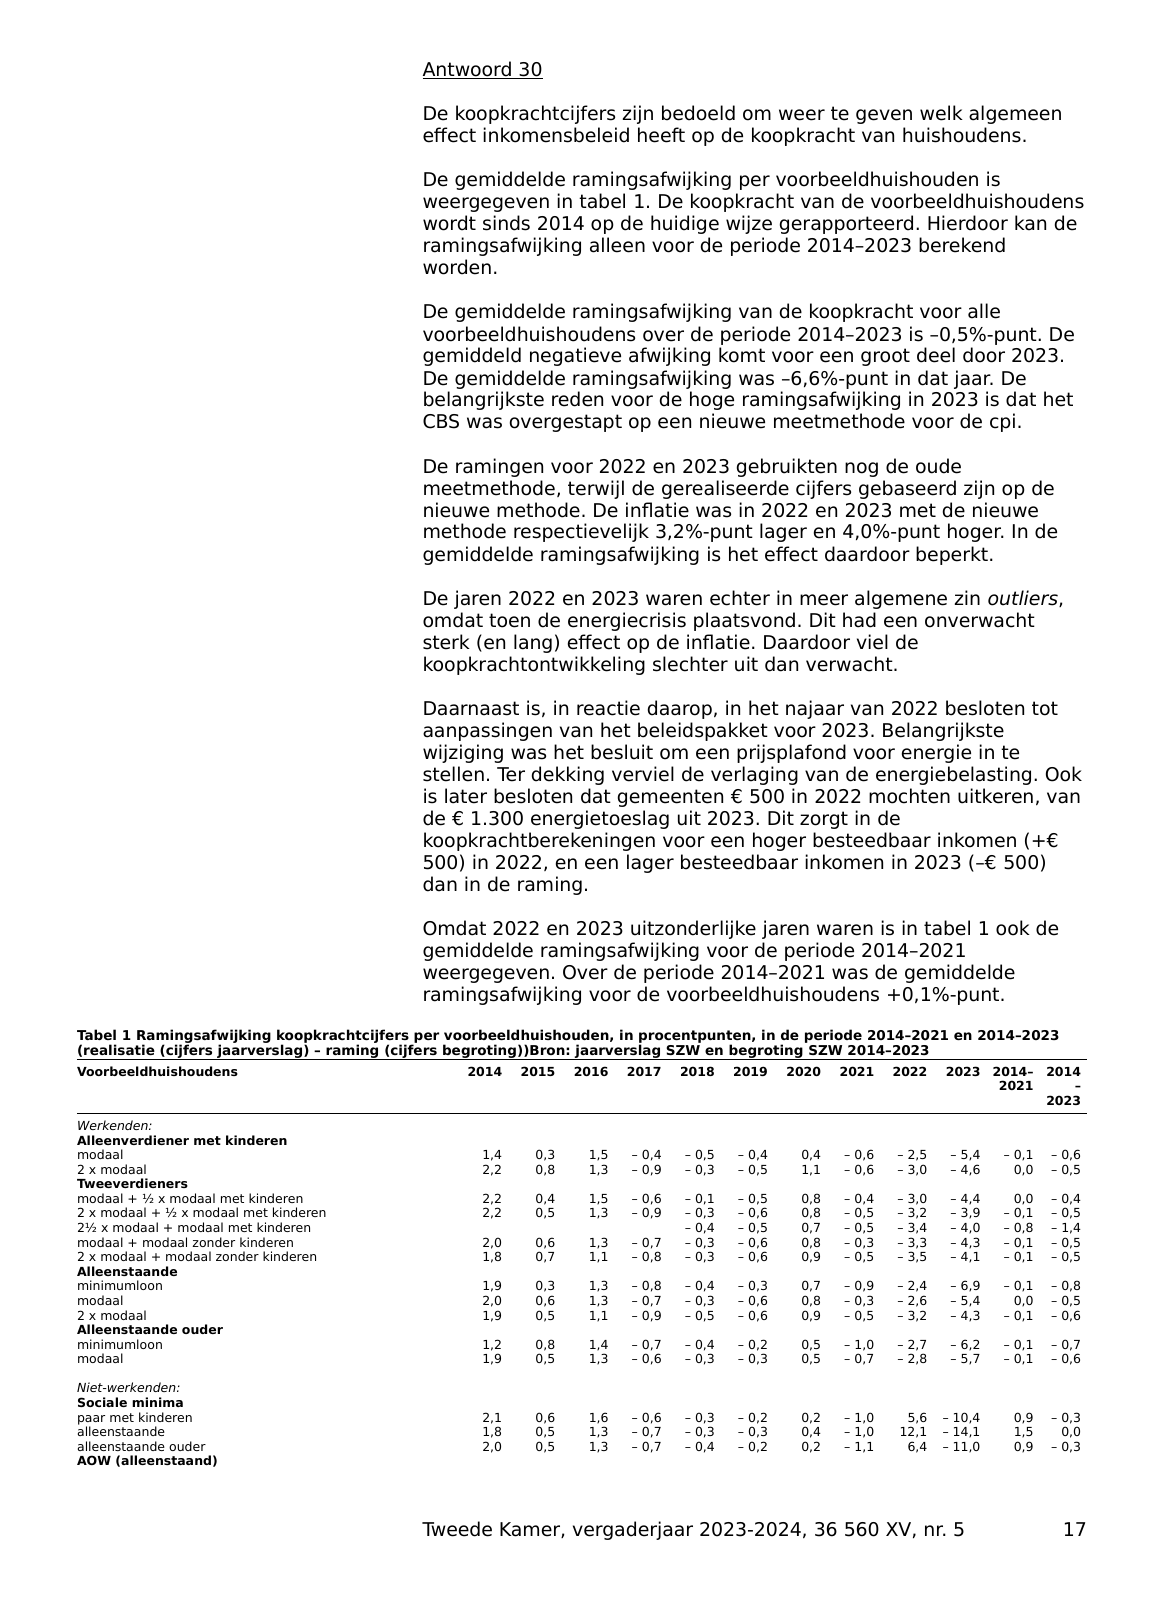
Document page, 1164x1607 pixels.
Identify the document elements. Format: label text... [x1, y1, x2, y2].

table_cell [561, 1396, 614, 1411]
table_cell 1,2 [455, 1338, 508, 1352]
table_cell – 0,6 [720, 1294, 773, 1308]
table_cell [455, 1323, 508, 1338]
table_cell [880, 1381, 933, 1396]
table_cell – 0,4 [667, 1338, 720, 1352]
table_cell [561, 1323, 614, 1338]
table_cell – 10,4 [933, 1411, 986, 1425]
table_cell Sociale minima [77, 1396, 455, 1411]
table_cell [827, 1381, 880, 1396]
table_cell – 0,6 [614, 1411, 667, 1425]
table_cell – 3,5 [880, 1250, 933, 1265]
table_cell 2 x modaal + ½ x modaal met kinderen [77, 1206, 455, 1221]
text De ramingen voor 2022 en 2023 gebruikten nog de oude meetmethode, terwijl de gerealiseerde cijfers gebaseerd zijn op de nieuwe methode. De inflatie was in 2022 en 2023 met de nieuwe methode respectievelijk 3,2%-punt lager en 4,0%-punt hoger. In de gemiddelde ramingsafwijking is het effect daardoor beperkt. [422, 456, 1087, 565]
table_cell [614, 1454, 667, 1469]
table_cell 0,9 [986, 1411, 1039, 1425]
table_cell [720, 1396, 773, 1411]
table_cell – 0,6 [1039, 1352, 1087, 1367]
table_cell Alleenstaande [77, 1265, 455, 1279]
table_cell – 0,1 [667, 1192, 720, 1206]
table_cell – 0,9 [827, 1279, 880, 1294]
text De jaren 2022 en 2023 waren echter in meer algemene zin outliers, omdat toen de energiecrisis plaatsvond. Dit had een onverwacht sterk (en lang) effect op de inflatie. Daardoor viel de koopkrachtontwikkeling slechter uit dan verwacht. [422, 588, 1087, 676]
table_cell – 0,5 [1039, 1250, 1087, 1265]
table_cell [667, 1454, 720, 1469]
table_cell 1,8 [455, 1425, 508, 1440]
table_cell 2,2 [455, 1206, 508, 1221]
table_cell – 2,6 [880, 1294, 933, 1308]
table_cell [720, 1177, 773, 1192]
table_cell – 0,6 [614, 1352, 667, 1367]
table_cell [667, 1265, 720, 1279]
table_cell Niet-werkenden: [77, 1381, 455, 1396]
table_cell [933, 1454, 986, 1469]
table_cell – 0,6 [720, 1309, 773, 1323]
table_cell 1,9 [455, 1352, 508, 1367]
table_cell – 0,3 [667, 1294, 720, 1308]
table_cell – 0,4 [614, 1148, 667, 1163]
table_cell [614, 1323, 667, 1338]
table_cell 0,8 [508, 1163, 561, 1177]
table_cell [880, 1265, 933, 1279]
table_cell – 1,1 [827, 1440, 880, 1454]
table_cell [880, 1134, 933, 1148]
table_cell – 1,4 [1039, 1221, 1087, 1236]
table_cell – 6,2 [933, 1338, 986, 1352]
table_cell [720, 1381, 773, 1396]
table_cell [720, 1367, 773, 1381]
table_cell Tweeverdieners [77, 1177, 455, 1192]
table_cell [614, 1114, 667, 1133]
table_cell [561, 1367, 614, 1381]
table_cell 2 x modaal [77, 1163, 455, 1177]
table_cell 0,0 [986, 1192, 1039, 1206]
text De koopkrachtcijfers zijn bedoeld om weer te geven welk algemeen effect inkomensbeleid heeft op de koopkracht van huishoudens. [422, 103, 1087, 147]
table_cell [508, 1265, 561, 1279]
table_cell 0,6 [508, 1411, 561, 1425]
table_cell – 5,4 [933, 1294, 986, 1308]
table_cell – 0,6 [720, 1250, 773, 1265]
table_cell – 3,2 [880, 1206, 933, 1221]
table_cell – 0,7 [614, 1425, 667, 1440]
table_cell [880, 1177, 933, 1192]
table_cell 2,1 [455, 1411, 508, 1425]
table_cell [455, 1221, 508, 1236]
table_cell – 0,5 [1039, 1236, 1087, 1250]
table_cell 0,5 [508, 1440, 561, 1454]
table_cell [827, 1454, 880, 1469]
table_cell – 0,3 [667, 1411, 720, 1425]
table_cell 6,4 [880, 1440, 933, 1454]
table_cell – 0,6 [1039, 1309, 1087, 1323]
table_cell [720, 1134, 773, 1148]
table_cell – 3,0 [880, 1192, 933, 1206]
table_cell – 0,4 [827, 1192, 880, 1206]
table_cell – 0,3 [667, 1236, 720, 1250]
table_cell – 0,5 [720, 1163, 773, 1177]
table_cell [986, 1265, 1039, 1279]
table_cell 0,8 [774, 1192, 827, 1206]
table_cell [561, 1454, 614, 1469]
table_cell [561, 1177, 614, 1192]
table_cell [508, 1381, 561, 1396]
table_cell [455, 1114, 508, 1133]
table_cell [1039, 1454, 1087, 1469]
table_cell – 0,5 [827, 1221, 880, 1236]
table_cell 2021 [827, 1060, 880, 1113]
table_cell – 14,1 [933, 1425, 986, 1440]
table_cell – 0,9 [614, 1309, 667, 1323]
table_cell – 2,7 [880, 1338, 933, 1352]
table_cell 0,3 [508, 1148, 561, 1163]
table_cell – 0,8 [986, 1221, 1039, 1236]
table_cell – 0,8 [614, 1279, 667, 1294]
table_cell 2,0 [455, 1236, 508, 1250]
table_cell – 0,8 [614, 1250, 667, 1265]
table_cell – 0,1 [986, 1206, 1039, 1221]
table_cell 0,5 [774, 1352, 827, 1367]
table_cell modaal [77, 1352, 455, 1367]
table_cell 0,5 [508, 1309, 561, 1323]
table_cell – 0,6 [827, 1163, 880, 1177]
table_cell – 0,2 [720, 1338, 773, 1352]
table_cell – 0,6 [614, 1192, 667, 1206]
table_cell [827, 1177, 880, 1192]
table_cell [508, 1367, 561, 1381]
table_cell – 3,2 [880, 1309, 933, 1323]
table_cell 2019 [720, 1060, 773, 1113]
table_cell [561, 1381, 614, 1396]
table_cell – 0,4 [1039, 1192, 1087, 1206]
table_cell paar met kinderen [77, 1411, 455, 1425]
table_cell – 0,1 [986, 1250, 1039, 1265]
table_cell – 0,5 [720, 1192, 773, 1206]
table_cell [667, 1114, 720, 1133]
table_cell [561, 1221, 614, 1236]
table_cell 0,5 [508, 1352, 561, 1367]
table_cell – 4,3 [933, 1309, 986, 1323]
table_cell 1,1 [561, 1250, 614, 1265]
table_cell alleenstaande [77, 1425, 455, 1440]
table_cell [933, 1381, 986, 1396]
table_cell – 5,7 [933, 1352, 986, 1367]
table_cell [880, 1454, 933, 1469]
table_cell [933, 1323, 986, 1338]
table_cell – 0,3 [1039, 1440, 1087, 1454]
table_cell [774, 1265, 827, 1279]
table_cell – 0,6 [827, 1148, 880, 1163]
table_cell – 0,7 [1039, 1338, 1087, 1352]
table_cell [614, 1367, 667, 1381]
table_cell [986, 1177, 1039, 1192]
table_cell [827, 1367, 880, 1381]
table_cell [933, 1177, 986, 1192]
table_cell – 0,7 [827, 1352, 880, 1367]
table_cell – 0,7 [614, 1338, 667, 1352]
table_cell [614, 1381, 667, 1396]
table_cell 2 x modaal + modaal zonder kinderen [77, 1250, 455, 1265]
table_cell 0,2 [774, 1440, 827, 1454]
table_cell [986, 1134, 1039, 1148]
table_cell 2020 [774, 1060, 827, 1113]
table_cell Werkenden: [77, 1114, 455, 1133]
table_cell 1,5 [561, 1148, 614, 1163]
table_cell 0,9 [774, 1250, 827, 1265]
table_cell – 5,4 [933, 1148, 986, 1163]
table_cell modaal [77, 1148, 455, 1163]
table_cell 2014–2021 [986, 1060, 1039, 1113]
table_cell [774, 1396, 827, 1411]
table_cell – 0,3 [720, 1425, 773, 1440]
table_cell 2023 [933, 1060, 986, 1113]
table_cell [614, 1134, 667, 1148]
text Daarnaast is, in reactie daarop, in het najaar van 2022 besloten tot aanpassingen van het beleidspakket voor 2023. Belangrijkste wijziging was het besluit om een prijsplafond voor energie in te stellen. Ter dekking verviel de verlaging van de energiebelasting. Ook is later besloten dat gemeenten € 500 in 2022 mochten uitkeren, van de € 1.300 energietoeslag uit 2023. Dit zorgt in de koopkrachtberekeningen voor een hoger besteedbaar inkomen (+€ 500) in 2022, en een lager besteedbaar inkomen in 2023 (–€ 500) dan in de raming. [422, 698, 1087, 896]
table_cell [614, 1221, 667, 1236]
table_cell 0,3 [508, 1279, 561, 1294]
table_cell [720, 1265, 773, 1279]
table_cell [667, 1134, 720, 1148]
table_cell [614, 1396, 667, 1411]
table_cell – 0,1 [986, 1236, 1039, 1250]
table_cell 5,6 [880, 1411, 933, 1425]
table_cell – 0,4 [720, 1148, 773, 1163]
table_cell 1,3 [561, 1425, 614, 1440]
table_cell modaal [77, 1294, 455, 1308]
table_cell – 3,4 [880, 1221, 933, 1236]
table_cell – 1,0 [827, 1338, 880, 1352]
table_cell 0,9 [986, 1440, 1039, 1454]
table_cell 0,4 [774, 1148, 827, 1163]
table_cell – 0,7 [614, 1294, 667, 1308]
table_cell 2017 [614, 1060, 667, 1113]
table_cell [667, 1177, 720, 1192]
table_cell – 0,7 [614, 1440, 667, 1454]
table_cell – 0,2 [720, 1440, 773, 1454]
table_cell [1039, 1367, 1087, 1381]
table_cell Alleenstaande ouder [77, 1323, 455, 1338]
table_cell – 2,8 [880, 1352, 933, 1367]
table_cell [986, 1323, 1039, 1338]
table_cell 1,8 [455, 1250, 508, 1265]
table_cell – 0,8 [1039, 1279, 1087, 1294]
table_cell – 0,1 [986, 1309, 1039, 1323]
table_cell [986, 1114, 1039, 1133]
table_cell – 0,5 [1039, 1294, 1087, 1308]
table_cell [827, 1134, 880, 1148]
table_cell [455, 1454, 508, 1469]
table_cell – 0,1 [986, 1352, 1039, 1367]
table_cell – 11,0 [933, 1440, 986, 1454]
table_cell [933, 1367, 986, 1381]
table_cell – 0,9 [614, 1206, 667, 1221]
table_cell – 0,3 [667, 1163, 720, 1177]
table_cell 1,5 [986, 1425, 1039, 1440]
table_cell – 0,7 [614, 1236, 667, 1250]
table_cell minimumloon [77, 1338, 455, 1352]
table_cell [667, 1367, 720, 1381]
table_cell – 0,1 [986, 1279, 1039, 1294]
table_cell 0,0 [986, 1163, 1039, 1177]
table_cell [827, 1396, 880, 1411]
table_cell – 0,5 [720, 1221, 773, 1236]
table_cell Voorbeeldhuishoudens [77, 1060, 455, 1113]
table_cell alleenstaande ouder [77, 1440, 455, 1454]
table_cell – 0,5 [1039, 1163, 1087, 1177]
table_cell [508, 1134, 561, 1148]
table_cell [880, 1323, 933, 1338]
table_cell 1,5 [561, 1192, 614, 1206]
table_cell AOW (alleenstaand) [77, 1454, 455, 1469]
table_cell – 3,3 [880, 1236, 933, 1250]
table_cell – 6,9 [933, 1279, 986, 1294]
table_cell [774, 1114, 827, 1133]
table_cell – 0,3 [667, 1352, 720, 1367]
table_cell 2,0 [455, 1440, 508, 1454]
table_cell 0,5 [508, 1425, 561, 1440]
table_cell 0,0 [1039, 1425, 1087, 1440]
table_cell – 0,5 [667, 1148, 720, 1163]
table_cell – 0,5 [667, 1309, 720, 1323]
table_cell [774, 1454, 827, 1469]
table_cell – 0,3 [667, 1250, 720, 1265]
table_cell [508, 1114, 561, 1133]
table_cell [1039, 1114, 1087, 1133]
table_cell – 0,1 [986, 1338, 1039, 1352]
table_cell – 0,3 [720, 1279, 773, 1294]
table_cell – 0,3 [667, 1425, 720, 1440]
table_cell [720, 1323, 773, 1338]
table_header Tabel 1 Ramingsafwijking koopkrachtcijfers per voorbeeldhuishouden, in procentpunten, in de periode 2014–2021 en 2014–2023 (realisatie (cijfers jaarverslag) – raming (cijfers begroting))Bron: jaarverslag SZW en begroting SZW 2014–2023 [77, 1028, 1087, 1059]
table_cell 0,4 [508, 1192, 561, 1206]
table_cell – 0,3 [667, 1206, 720, 1221]
table_cell 1,9 [455, 1279, 508, 1294]
table_cell [508, 1323, 561, 1338]
table_cell – 0,6 [720, 1236, 773, 1250]
table_cell – 2,4 [880, 1279, 933, 1294]
table_cell – 0,5 [827, 1206, 880, 1221]
table_cell 0,2 [774, 1411, 827, 1425]
table_cell 1,1 [561, 1309, 614, 1323]
table_cell 0,7 [508, 1250, 561, 1265]
table_cell 0,7 [774, 1279, 827, 1294]
table_cell [455, 1265, 508, 1279]
table_cell – 1,0 [827, 1411, 880, 1425]
table_cell 0,8 [774, 1236, 827, 1250]
table_cell [880, 1114, 933, 1133]
table_cell – 4,1 [933, 1250, 986, 1265]
table_cell [827, 1323, 880, 1338]
table_cell 0,8 [774, 1206, 827, 1221]
table_cell 0,9 [774, 1309, 827, 1323]
table_cell [455, 1134, 508, 1148]
table_cell 0,4 [774, 1425, 827, 1440]
table_cell [1039, 1134, 1087, 1148]
table_cell 1,6 [561, 1411, 614, 1425]
table_cell – 4,0 [933, 1221, 986, 1236]
table_cell [508, 1177, 561, 1192]
table_cell – 0,4 [667, 1221, 720, 1236]
table_cell [1039, 1177, 1087, 1192]
table_cell 1,3 [561, 1279, 614, 1294]
table_cell [986, 1367, 1039, 1381]
table_cell 2,2 [455, 1192, 508, 1206]
table_cell 0,7 [774, 1221, 827, 1236]
table_cell 1,3 [561, 1352, 614, 1367]
text De gemiddelde ramingsafwijking per voorbeeldhuishouden is weergegeven in tabel 1. De koopkracht van de voorbeeldhuishoudens wordt sinds 2014 op de huidige wijze gerapporteerd. Hierdoor kan de ramingsafwijking alleen voor de periode 2014–2023 berekend worden. [422, 169, 1087, 279]
table_cell [774, 1381, 827, 1396]
table_cell [1039, 1396, 1087, 1411]
table_cell 0,6 [508, 1294, 561, 1308]
table_cell 1,3 [561, 1206, 614, 1221]
table_cell 0,5 [508, 1206, 561, 1221]
table_cell [986, 1381, 1039, 1396]
table_cell [508, 1454, 561, 1469]
table_cell [614, 1265, 667, 1279]
table_cell 1,4 [561, 1338, 614, 1352]
table_cell 1,1 [774, 1163, 827, 1177]
table_cell [720, 1454, 773, 1469]
table_cell [774, 1323, 827, 1338]
table_cell [508, 1396, 561, 1411]
table_cell 1,3 [561, 1163, 614, 1177]
table_cell – 0,9 [614, 1163, 667, 1177]
table_cell [720, 1114, 773, 1133]
table_cell 2½ x modaal + modaal met kinderen [77, 1221, 455, 1236]
table_cell 2018 [667, 1060, 720, 1113]
table_cell 2016 [561, 1060, 614, 1113]
table_cell – 0,1 [986, 1148, 1039, 1163]
text Omdat 2022 en 2023 uitzonderlijke jaren waren is in tabel 1 ook de gemiddelde ramingsafwijking voor de periode 2014–2021 weergegeven. Over de periode 2014–2021 was de gemiddelde ramingsafwijking voor de voorbeeldhuishoudens +0,1%-punt. [422, 918, 1087, 1006]
table_cell [455, 1367, 508, 1381]
table_cell 0,8 [508, 1338, 561, 1352]
table_cell 2,0 [455, 1294, 508, 1308]
table_cell – 4,3 [933, 1236, 986, 1250]
table_cell – 0,4 [667, 1440, 720, 1454]
table_cell [667, 1396, 720, 1411]
table_cell [774, 1177, 827, 1192]
table_cell modaal + modaal zonder kinderen [77, 1236, 455, 1250]
table_cell – 0,5 [827, 1250, 880, 1265]
table_cell 0,5 [774, 1338, 827, 1352]
table_cell – 0,3 [827, 1294, 880, 1308]
table_cell [933, 1134, 986, 1148]
table_cell – 0,5 [1039, 1206, 1087, 1221]
subtitle Antwoord 30 [422, 59, 1087, 81]
table_cell [1039, 1265, 1087, 1279]
table_cell [827, 1265, 880, 1279]
table_cell 1,3 [561, 1294, 614, 1308]
table_cell – 0,4 [667, 1279, 720, 1294]
table_cell – 0,6 [720, 1206, 773, 1221]
table_cell [1039, 1381, 1087, 1396]
table_cell [774, 1134, 827, 1148]
table_cell – 0,3 [827, 1236, 880, 1250]
table_cell – 0,3 [1039, 1411, 1087, 1425]
table_cell [986, 1454, 1039, 1469]
table_cell 2014–2023 [1039, 1060, 1087, 1113]
table_cell 2015 [508, 1060, 561, 1113]
table_cell [667, 1381, 720, 1396]
table_cell [561, 1265, 614, 1279]
table_cell 2 x modaal [77, 1309, 455, 1323]
table_cell minimumloon [77, 1279, 455, 1294]
table_cell [986, 1396, 1039, 1411]
table_cell – 3,0 [880, 1163, 933, 1177]
table_cell – 1,0 [827, 1425, 880, 1440]
table_cell [880, 1367, 933, 1381]
table_cell [933, 1114, 986, 1133]
table_cell [77, 1367, 455, 1381]
table_cell 12,1 [880, 1425, 933, 1440]
table_cell 2014 [455, 1060, 508, 1113]
table_cell – 0,3 [720, 1352, 773, 1367]
table_cell [561, 1134, 614, 1148]
table_cell Alleenverdiener met kinderen [77, 1134, 455, 1148]
table_cell [561, 1114, 614, 1133]
table_cell – 0,5 [827, 1309, 880, 1323]
table_cell [455, 1177, 508, 1192]
table_cell – 2,5 [880, 1148, 933, 1163]
table_cell 0,0 [986, 1294, 1039, 1308]
table_cell [1039, 1323, 1087, 1338]
table_cell [508, 1221, 561, 1236]
table_cell 1,3 [561, 1236, 614, 1250]
table_cell 1,4 [455, 1148, 508, 1163]
table_cell 1,3 [561, 1440, 614, 1454]
table_cell [827, 1114, 880, 1133]
table_cell – 3,9 [933, 1206, 986, 1221]
table_cell [933, 1396, 986, 1411]
table_cell 1,9 [455, 1309, 508, 1323]
table_cell [614, 1177, 667, 1192]
table_cell 2022 [880, 1060, 933, 1113]
table_cell [455, 1396, 508, 1411]
table_cell [667, 1323, 720, 1338]
table_cell – 0,2 [720, 1411, 773, 1425]
text De gemiddelde ramingsafwijking van de koopkracht voor alle voorbeeldhuishoudens over de periode 2014–2023 is –0,5%-punt. De gemiddeld negatieve afwijking komt voor een groot deel door 2023. De gemiddelde ramingsafwijking was –6,6%-punt in dat jaar. De belangrijkste reden voor de hoge ramingsafwijking in 2023 is dat het CBS was overgestapt op een nieuwe meetmethode voor de cpi. [422, 301, 1087, 433]
table_cell [455, 1381, 508, 1396]
table_cell – 0,6 [1039, 1148, 1087, 1163]
table_cell [933, 1265, 986, 1279]
table_cell 0,8 [774, 1294, 827, 1308]
table_cell [774, 1367, 827, 1381]
table_cell modaal + ½ x modaal met kinderen [77, 1192, 455, 1206]
table_cell [880, 1396, 933, 1411]
table_cell 2,2 [455, 1163, 508, 1177]
table_cell – 4,6 [933, 1163, 986, 1177]
table_cell – 4,4 [933, 1192, 986, 1206]
table_cell 0,6 [508, 1236, 561, 1250]
